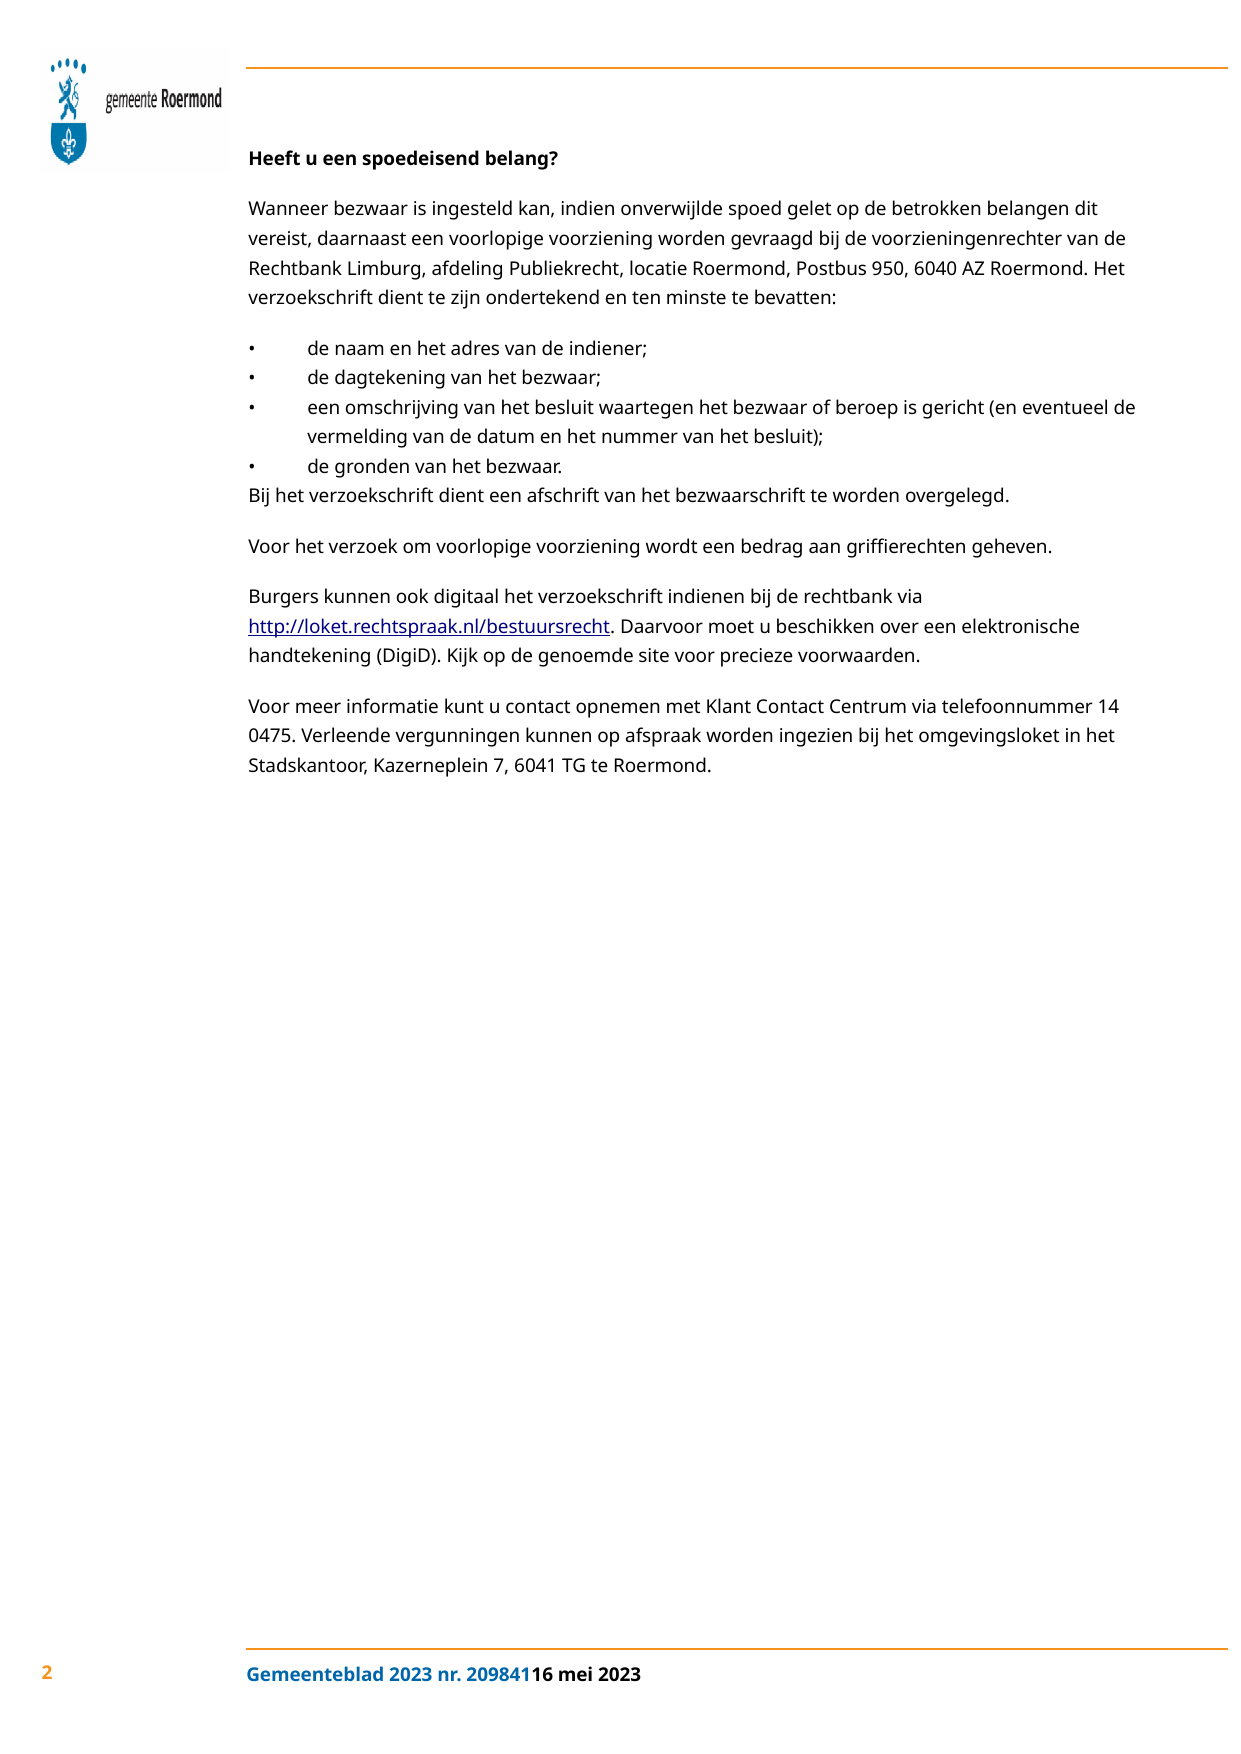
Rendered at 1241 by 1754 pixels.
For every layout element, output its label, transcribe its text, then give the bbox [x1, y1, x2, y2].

text Heeft u een spoedeisend belang? [248, 145, 1152, 171]
text Bij het verzoekschrift dient een afschrift van het bezwaarschrift te worden overgelegd. [248, 483, 1152, 508]
picture [41, 47, 231, 172]
text Voor meer informatie kunt u contact opnemen met Klant Contact Centrum via telefoonnummer 14 0475. Verleende vergunningen kunnen op afspraak worden ingezien bij het omgevingsloket in het Stadskantoor, Kazerneplein 7, 6041 TG te Roermond. [248, 693, 1152, 778]
list een omschrijving van het besluit waartegen het bezwaar of beroep is gericht (en eventueel de vermelding van de datum en het nummer van het besluit); [248, 394, 1152, 449]
list de gronden van het bezwaar. [248, 453, 1152, 479]
text Voor het verzoek om voorlopige voorziening wordt een bedrag aan griffierechten geheven. [248, 533, 1152, 559]
list de dagtekening van het bezwaar; [248, 364, 1152, 390]
list de naam en het adres van de indiener; [248, 335, 1152, 361]
text Wanneer bezwaar is ingesteld kan, indien onverwijlde spoed gelet op de betrokken belangen dit vereist, daarnaast een voorlopige voorziening worden gevraagd bij de voorzieningenrechter van de Rechtbank Limburg, afdeling Publiekrecht, locatie Roermond, Postbus 950, 6040 AZ Roermond. Het verzoekschrift dient te zijn ondertekend en ten minste te bevatten: [248, 196, 1152, 310]
text Burgers kunnen ook digitaal het verzoekschrift indienen bij de rechtbank via http://loket.rechtspraak.nl/bestuursrecht. Daarvoor moet u beschikken over een elektronische handtekening (DigiD). Kijk op de genoemde site voor precieze voorwaarden. [248, 583, 1152, 668]
